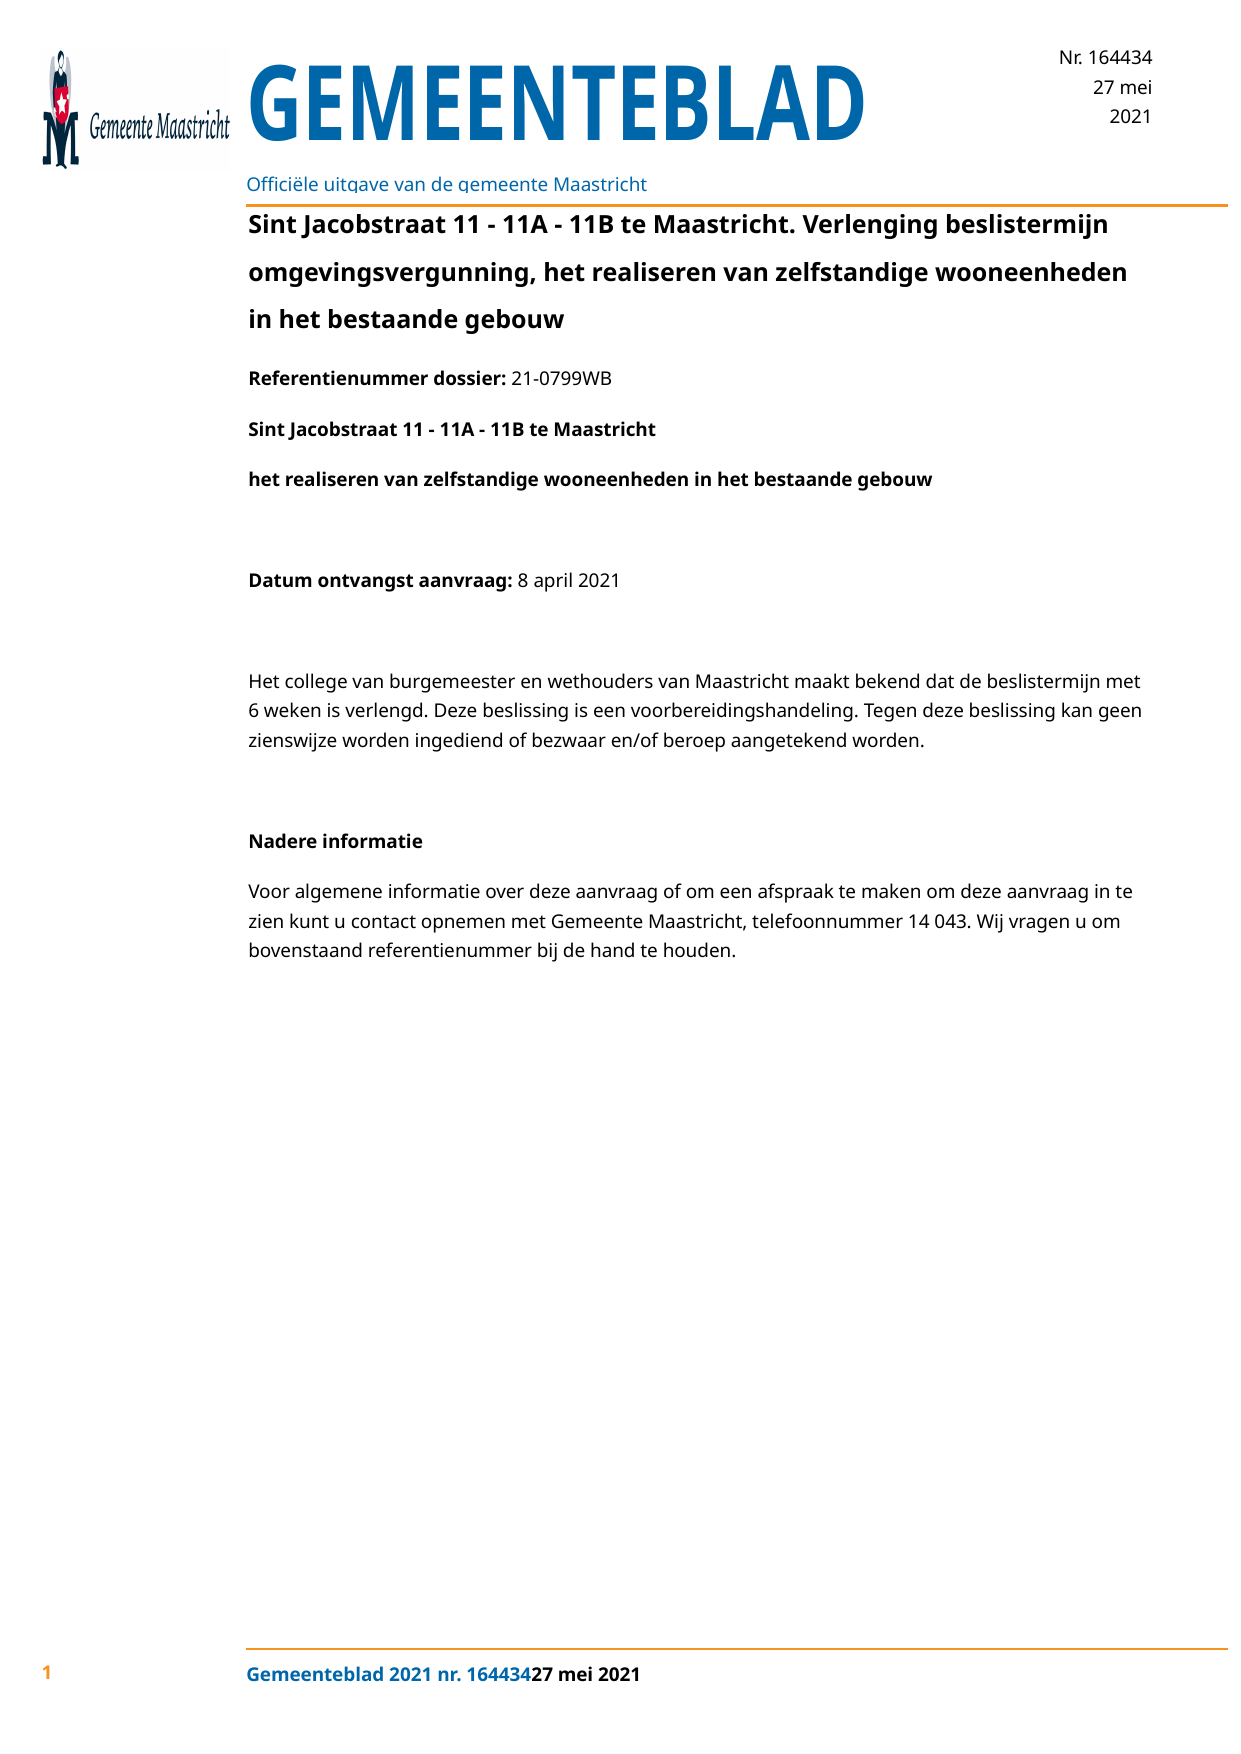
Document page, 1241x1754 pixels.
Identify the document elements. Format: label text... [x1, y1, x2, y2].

text Datum ontvangst aanvraag: 8 april 2021 [248, 567, 1152, 593]
text Nadere informatie [248, 828, 1152, 854]
text Sint Jacobstraat 11 - 11A - 11B te Maastricht. Verlenging beslistermijn omgevingsvergunning, het realiseren van zelfstandige wooneenheden in het bestaande gebouw [248, 207, 1152, 336]
text Sint Jacobstraat 11 - 11A - 11B te Maastricht [248, 416, 1152, 442]
picture [41, 47, 231, 172]
text Voor algemene informatie over deze aanvraag of om een afspraak te maken om deze aanvraag in te zien kunt u contact opnemen met Gemeente Maastricht, telefoonnummer 14 043. Wij vragen u om bovenstaand referentienummer bij de hand te houden. [248, 878, 1152, 963]
text Het college van burgemeester en wethouders van Maastricht maakt bekend dat de beslistermijn met 6 weken is verlengd. Deze beslissing is een voorbereidingshandeling. Tegen deze beslissing kan geen zienswijze worden ingediend of bezwaar en/of beroep aangetekend worden. [248, 668, 1152, 753]
text Referentienummer dossier: 21-0799WB [248, 366, 1152, 391]
text het realiseren van zelfstandige wooneenheden in het bestaande gebouw [248, 466, 1152, 492]
